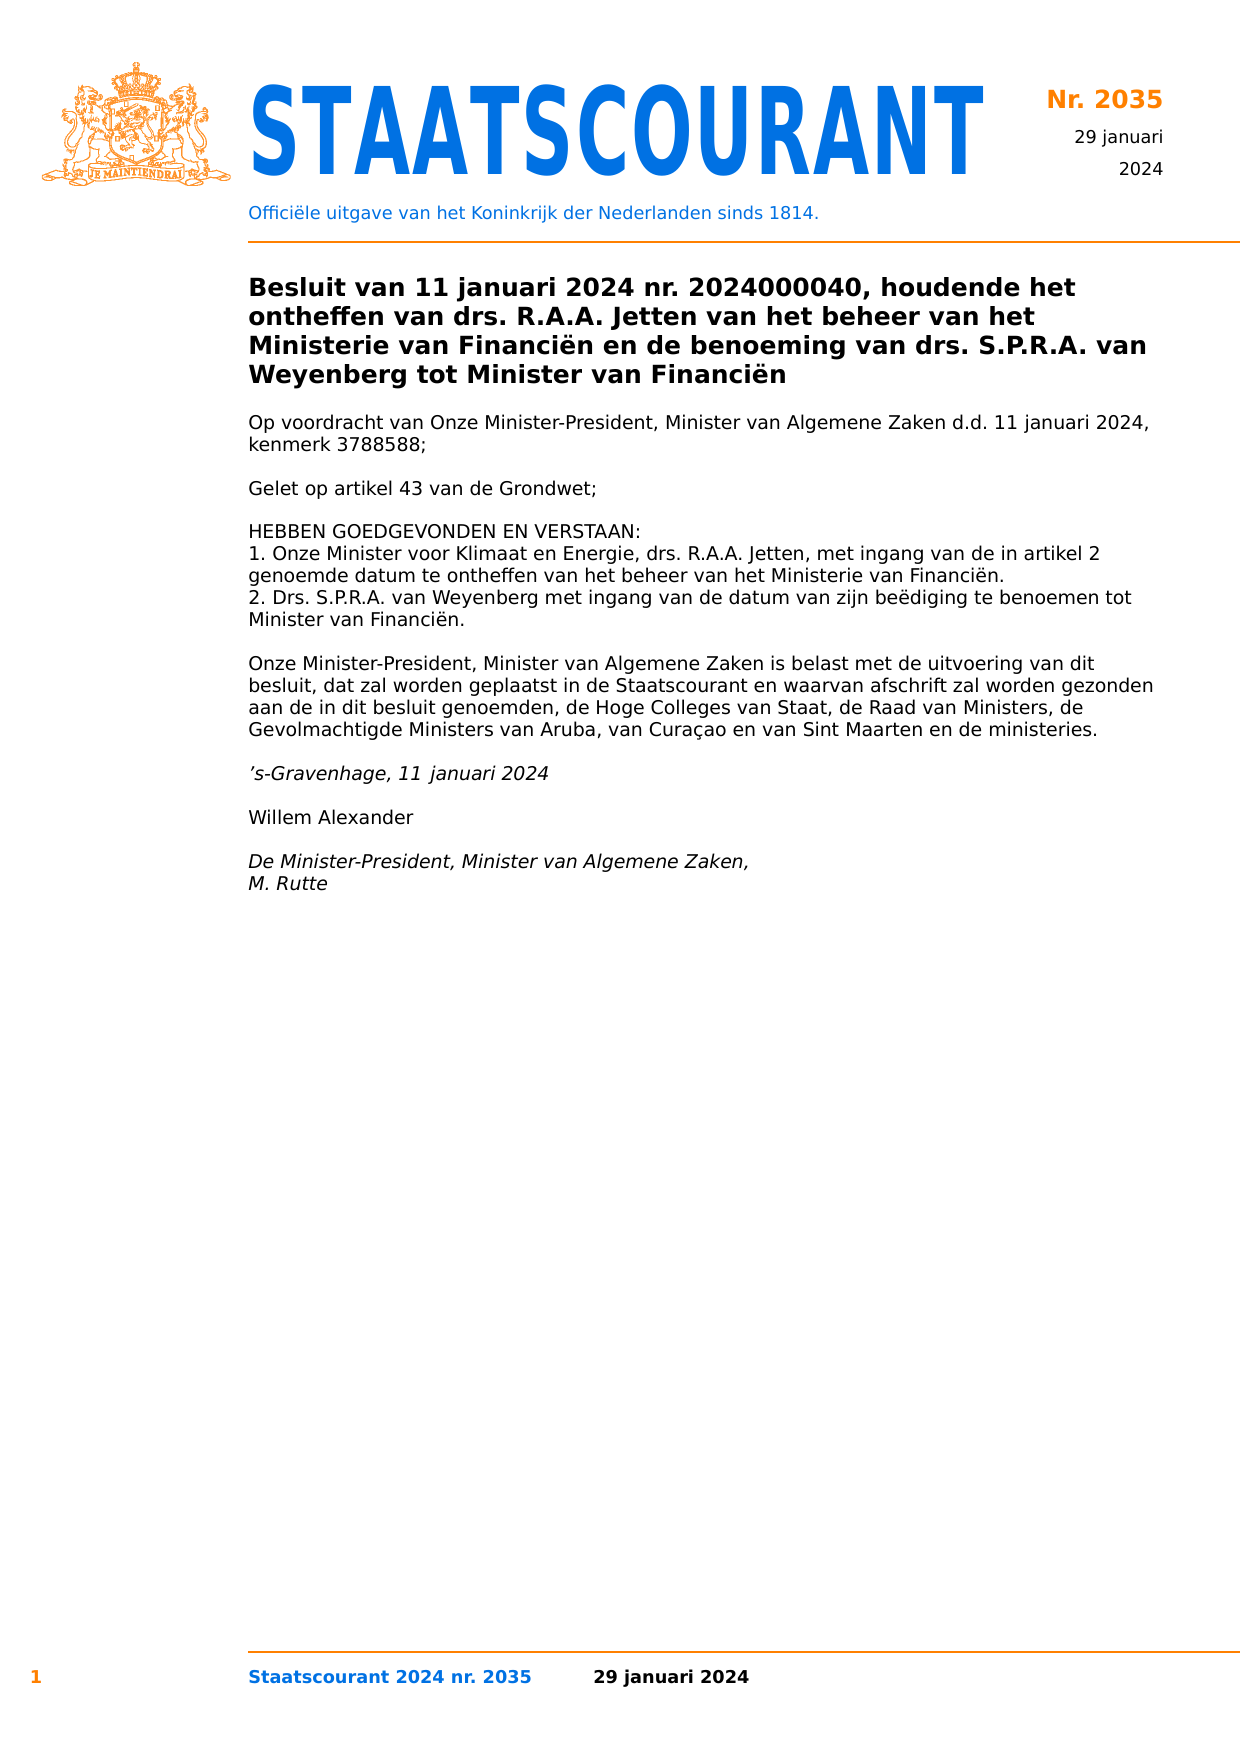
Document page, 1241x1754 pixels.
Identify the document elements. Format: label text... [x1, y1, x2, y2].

text ’s-Gravenhage, 11 januari 2024 [248, 763, 1163, 785]
picture [41, 62, 231, 186]
text Onze Minister-President, Minister van Algemene Zaken is belast met de uitvoering van dit besluit, dat zal worden geplaatst in de Staatscourant en waarvan afschrift zal worden gezonden aan de in dit besluit genoemden, de Hoge Colleges van Staat, de Raad van Ministers, de Gevolmachtigde Ministers van Aruba, van Curaçao en van Sint Maarten en de ministeries. [248, 653, 1163, 741]
table_cell 29 januari [998, 121, 1240, 153]
table_cell 2024 [998, 153, 1240, 203]
text Gelet op artikel 43 van de Grondwet; [248, 477, 1163, 499]
text HEBBEN GOEDGEVONDEN EN VERSTAAN: [248, 521, 1163, 543]
subtitle Besluit van 11 januari 2024 nr. 2024000040, houdende het ontheffen van drs. R.A.A. Jetten van het beheer van het Ministerie van Financiën en de benoeming van drs. S.P.R.A. van Weyenberg tot Minister van Financiën [248, 273, 1163, 390]
table_header Nr. 2035 [998, 62, 1240, 121]
text De Minister-President, Minister van Algemene Zaken, M. Rutte [248, 851, 1163, 894]
text Willem Alexander [248, 807, 1163, 829]
table_header STAATSCOURANT [248, 62, 998, 203]
text 1. Onze Minister voor Klimaat en Energie, drs. R.A.A. Jetten, met ingang van de in artikel 2 genoemde datum te ontheffen van het beheer van het Ministerie van Financiën. [248, 543, 1163, 587]
table_header [25, 62, 248, 241]
text 2. Drs. S.P.R.A. van Weyenberg met ingang van de datum van zijn beëdiging te benoemen tot Minister van Financiën. [248, 587, 1163, 631]
text Op voordracht van Onze Minister-President, Minister van Algemene Zaken d.d. 11 januari 2024, kenmerk 3788588; [248, 412, 1163, 456]
table_cell Officiële uitgave van het Koninkrijk der Nederlanden sinds 1814. [248, 203, 1240, 241]
